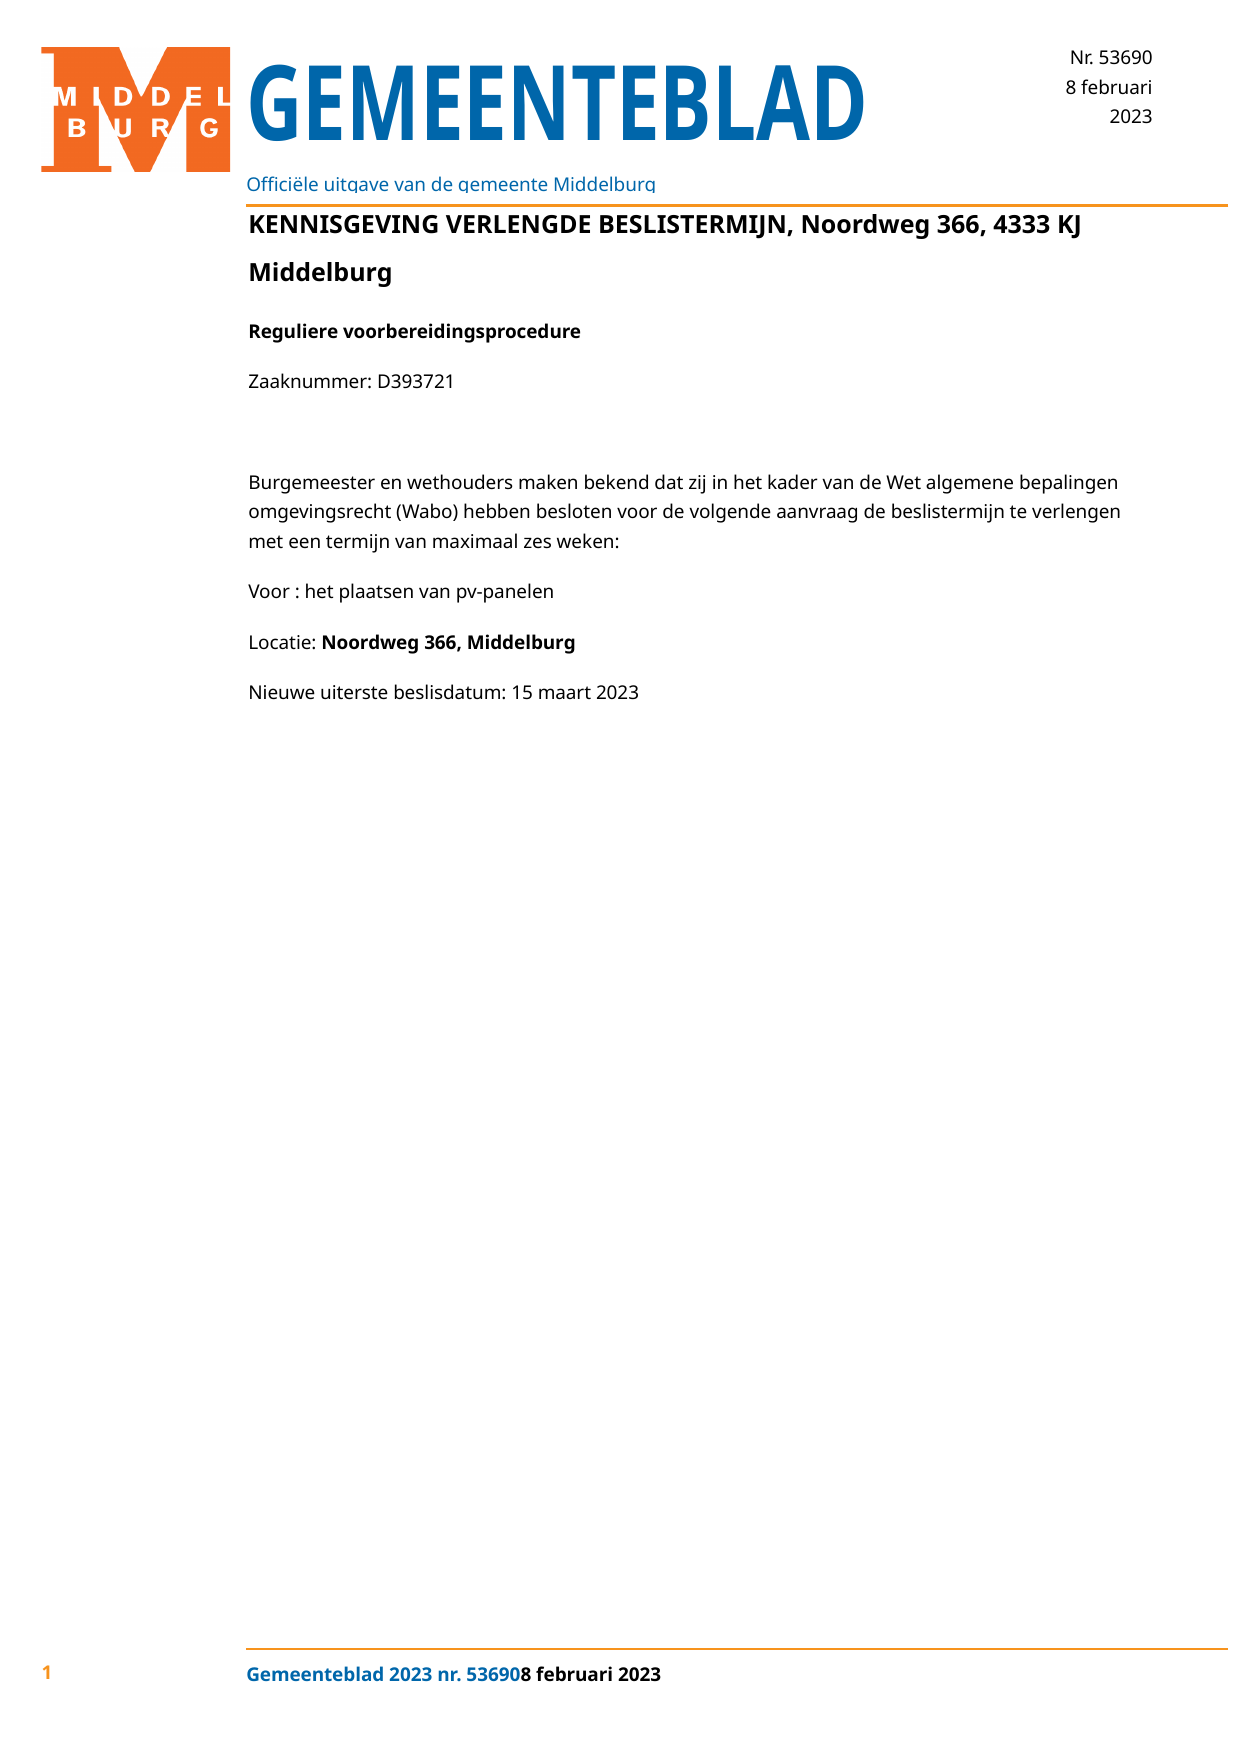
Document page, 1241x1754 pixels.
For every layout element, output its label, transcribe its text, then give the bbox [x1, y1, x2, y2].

text Nieuwe uiterste beslisdatum: 15 maart 2023 [248, 679, 1152, 705]
text Zaaknummer: D393721 [248, 368, 1152, 394]
text Reguliere voorbereidingsprocedure [248, 318, 1152, 344]
text Burgemeester en wethouders maken bekend dat zij in het kader van de Wet algemene bepalingen omgevingsrecht (Wabo) hebben besloten voor de volgende aanvraag de beslistermijn te verlengen met een termijn van maximaal zes weken: [248, 469, 1152, 554]
text Voor : het plaatsen van pv-panelen [248, 579, 1152, 604]
picture [41, 47, 231, 172]
text Locatie: Noordweg 366, Middelburg [248, 629, 1152, 655]
text KENNISGEVING VERLENGDE BESLISTERMIJN, Noordweg 366, 4333 KJ Middelburg [248, 207, 1152, 288]
